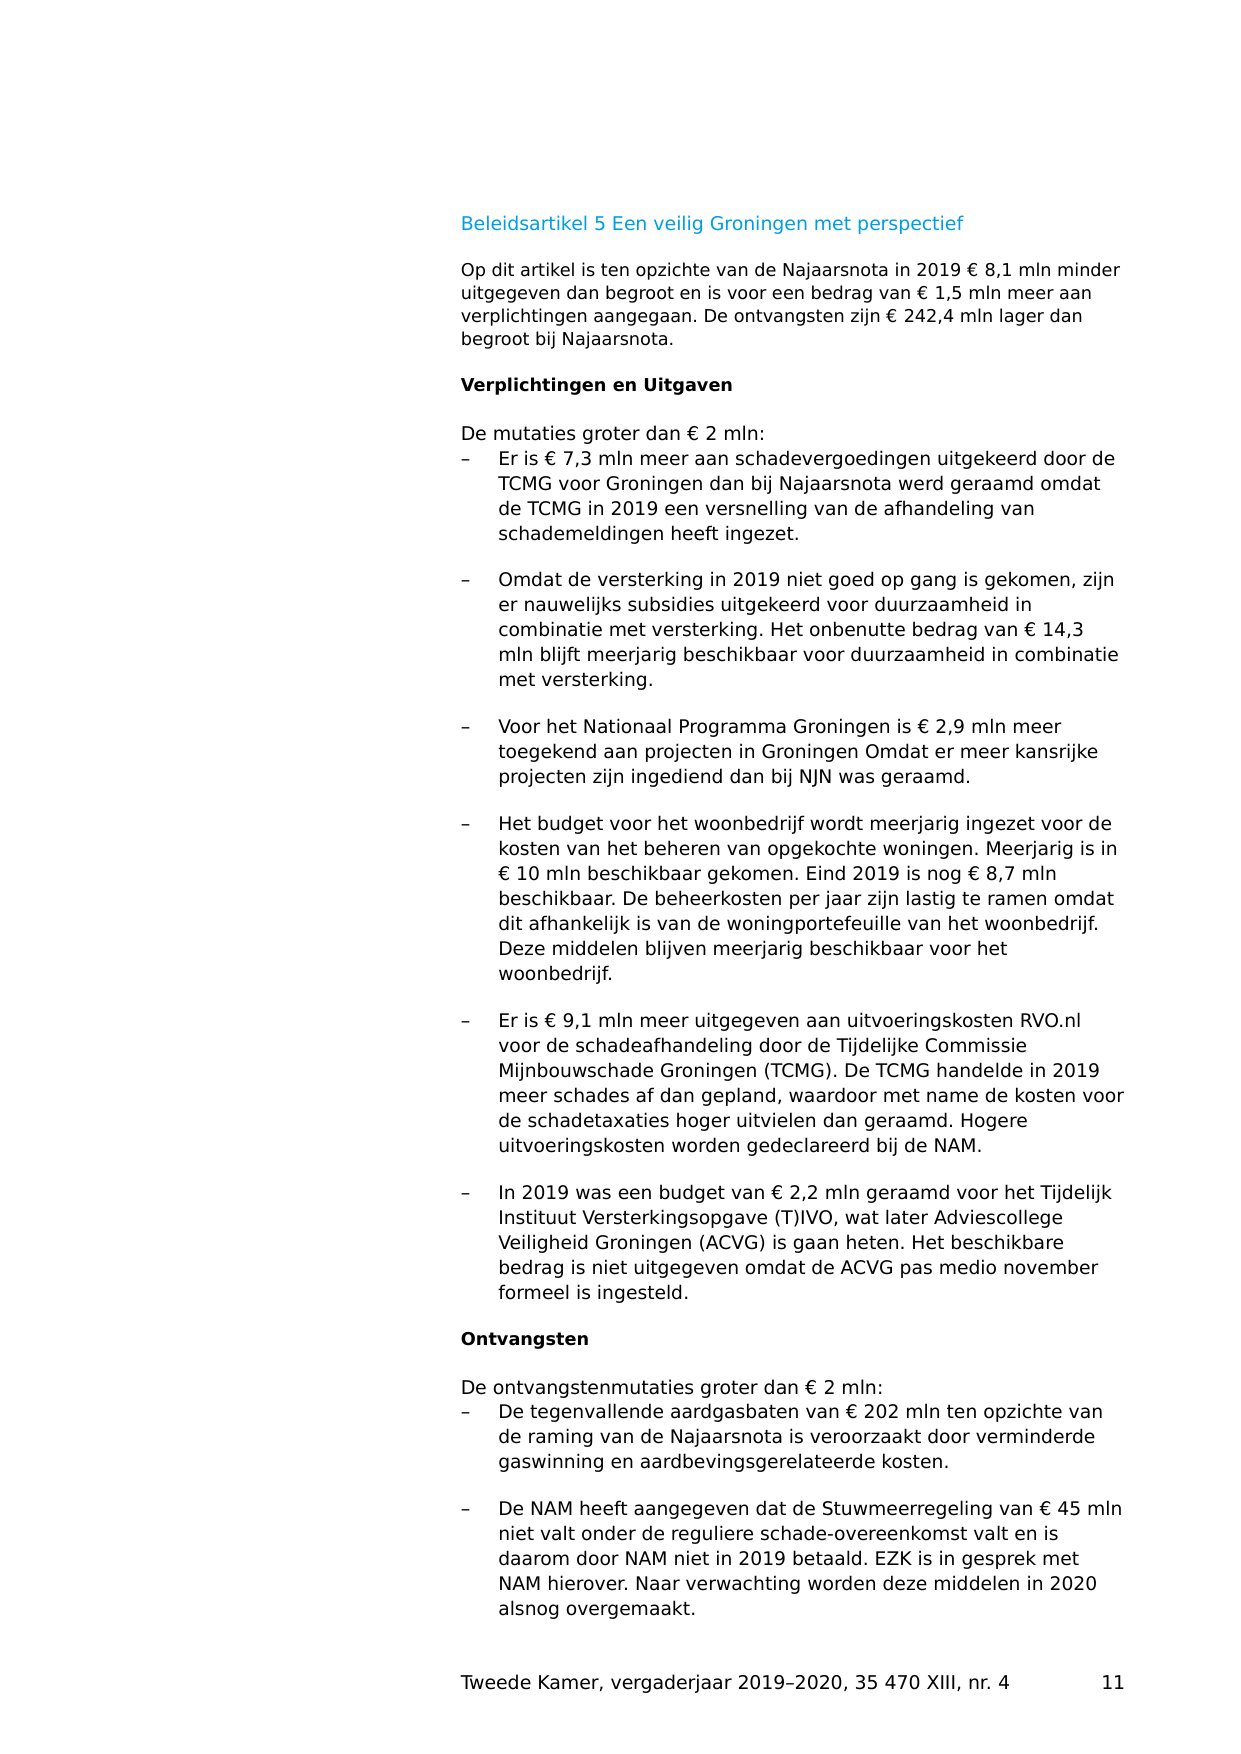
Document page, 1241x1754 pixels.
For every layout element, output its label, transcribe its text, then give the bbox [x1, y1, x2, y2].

list Er is € 7,3 mln meer aan schadevergoedingen uitgekeerd door de TCMG voor Groningen dan bij Najaarsnota werd geraamd omdat de TCMG in 2019 een versnelling van de afhandeling van schademeldingen heeft ingezet. [461, 445, 1125, 545]
list Er is € 9,1 mln meer uitgegeven aan uitvoeringskosten RVO.nl voor de schadeafhandeling door de Tijdelijke Commissie Mijnbouwschade Groningen (TCMG). De TCMG handelde in 2019 meer schades af dan gepland, waardoor met name de kosten voor de schadetaxaties hoger uitvielen dan geraamd. Hogere uitvoeringskosten worden gedeclareerd bij de NAM. [461, 1008, 1125, 1158]
text Op dit artikel is ten opzichte van de Najaarsnota in 2019 € 8,1 mln minder uitgegeven dan begroot en is voor een bedrag van € 1,5 mln meer aan verplichtingen aangegaan. De ontvangsten zijn € 242,4 mln lager dan begroot bij Najaarsnota. [461, 258, 1125, 350]
list In 2019 was een budget van € 2,2 mln geraamd voor het Tijdelijk Instituut Versterkingsopgave (T)IVO, wat later Adviescollege Veiligheid Groningen (ACVG) is gaan heten. Het beschikbare bedrag is niet uitgegeven omdat de ACVG pas medio november formeel is ingesteld. [461, 1180, 1125, 1305]
text Verplichtingen en Uitgaven [461, 373, 1125, 396]
list Omdat de versterking in 2019 niet goed op gang is gekomen, zijn er nauwelijks subsidies uitgekeerd voor duurzaamheid in combinatie met versterking. Het onbenutte bedrag van € 14,3 mln blijft meerjarig beschikbaar voor duurzaamheid in combinatie met versterking. [461, 567, 1125, 692]
text De mutaties groter dan € 2 mln: [461, 423, 1125, 445]
list Voor het Nationaal Programma Groningen is € 2,9 mln meer toegekend aan projecten in Groningen Omdat er meer kansrijke projecten zijn ingediend dan bij NJN was geraamd. [461, 714, 1125, 789]
list Het budget voor het woonbedrijf wordt meerjarig ingezet voor de kosten van het beheren van opgekochte woningen. Meerjarig is in € 10 mln beschikbaar gekomen. Eind 2019 is nog € 8,7 mln beschikbaar. De beheerkosten per jaar zijn lastig te ramen omdat dit afhankelijk is van de woningportefeuille van het woonbedrijf. Deze middelen blijven meerjarig beschikbaar voor het woonbedrijf. [461, 811, 1125, 986]
list De NAM heeft aangegeven dat de Stuwmeerregeling van € 45 mln niet valt onder de reguliere schade-overeenkomst valt en is daarom door NAM niet in 2019 betaald. EZK is in gesprek met NAM hierover. Naar verwachting worden deze middelen in 2020 alsnog overgemaakt. [461, 1496, 1125, 1621]
list De tegenvallende aardgasbaten van € 202 mln ten opzichte van de raming van de Najaarsnota is veroorzaakt door verminderde gaswinning en aardbevingsgerelateerde kosten. [461, 1399, 1125, 1474]
text De ontvangstenmutaties groter dan € 2 mln: [461, 1377, 1125, 1399]
title Beleidsartikel 5 Een veilig Groningen met perspectief [461, 213, 1125, 235]
text Ontvangsten [461, 1327, 1125, 1350]
